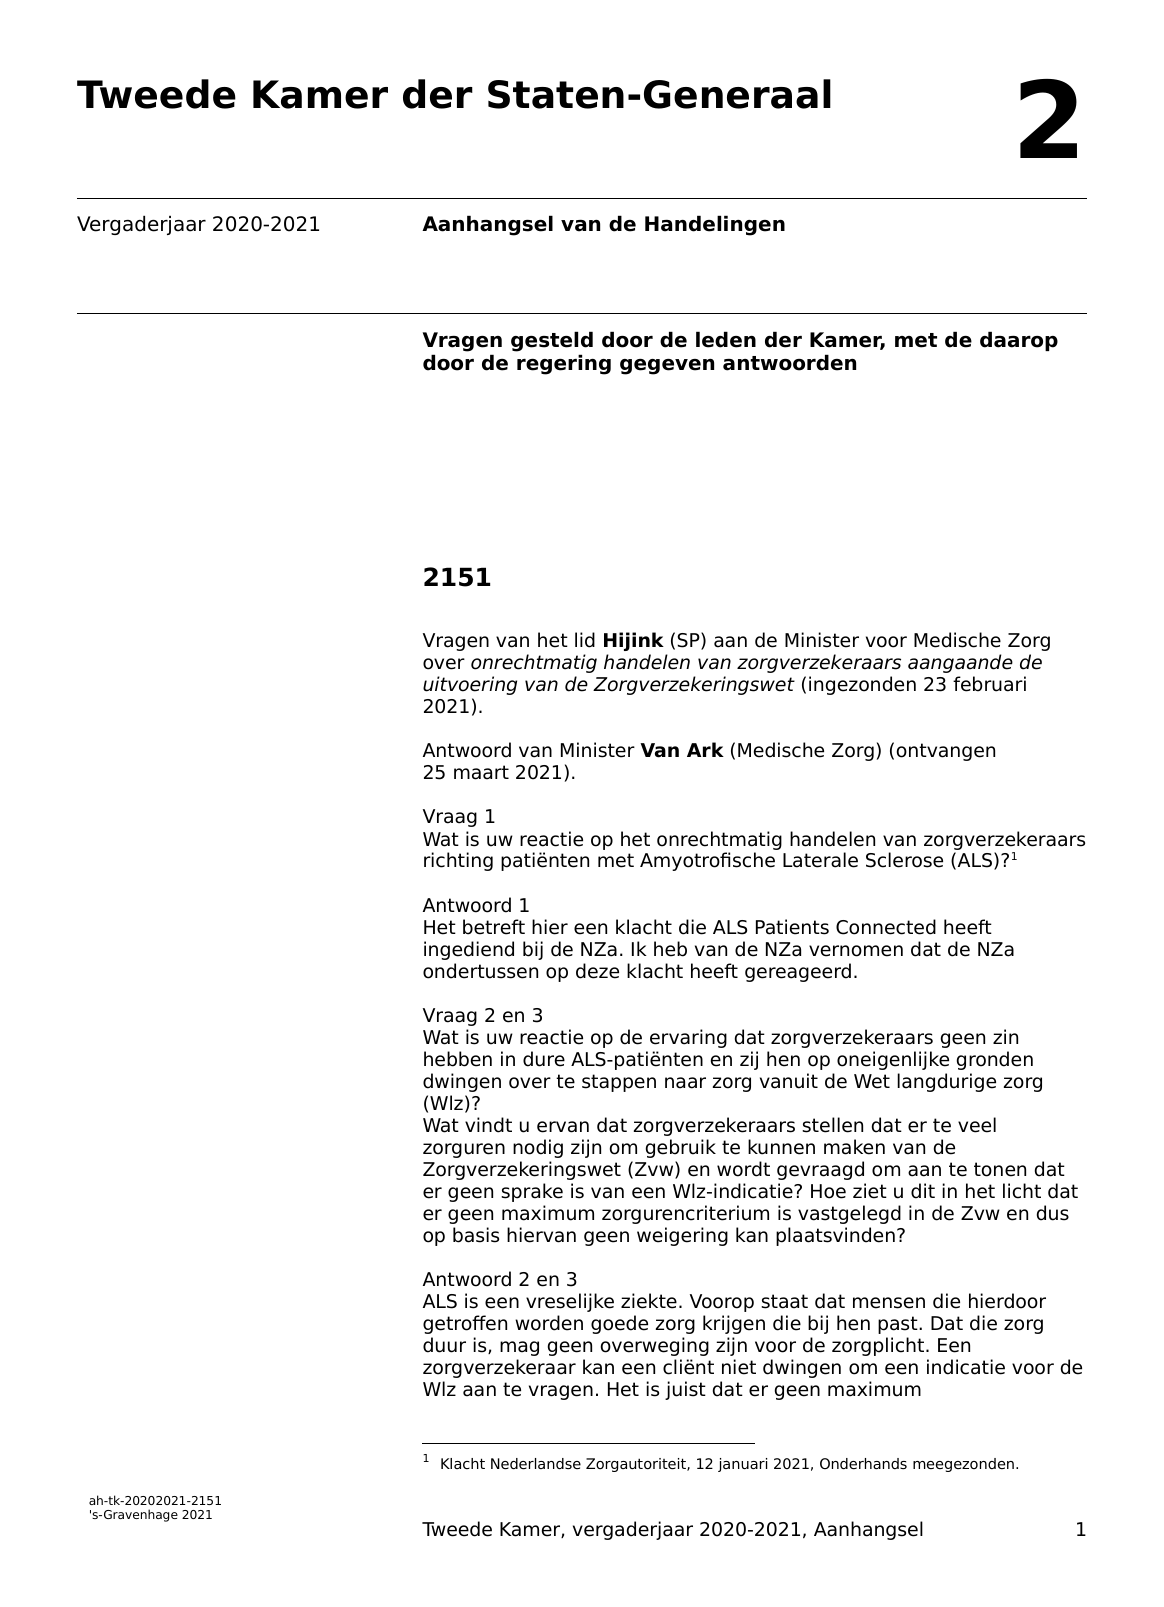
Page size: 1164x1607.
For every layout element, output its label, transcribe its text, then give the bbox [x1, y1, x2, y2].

text Klacht Nederlandse Zorgautoriteit, 12 januari 2021, Onderhands meegezonden. [422, 1452, 1087, 1474]
text Antwoord van Minister Van Ark (Medische Zorg) (ontvangen 25 maart 2021). [422, 740, 1087, 784]
text ALS is een vreselijke ziekte. Voorop staat dat mensen die hierdoor getroffen worden goede zorg krijgen die bij hen past. Dat die zorg duur is, mag geen overweging zijn voor de zorgplicht. Een zorgverzekeraar kan een cliënt niet dwingen om een indicatie voor de Wlz aan te vragen. Het is juist dat er geen maximum [422, 1291, 1087, 1401]
table_cell Vragen gesteld door de leden der Kamer, met de daarop door de regering gegeven antwoorden [422, 314, 1087, 375]
table_cell [77, 314, 422, 375]
text Vraag 1 [422, 806, 1087, 828]
text Wat is uw reactie op het onrechtmatig handelen van zorgverzekeraars richting patiënten met Amyotrofische Laterale Sclerose (ALS)? [422, 828, 1087, 872]
text Vragen van het lid Hijink (SP) aan de Minister voor Medische Zorg over onrechtmatig handelen van zorgverzekeraars aangaande de uitvoering van de Zorgverzekeringswet (ingezonden 23 februari 2021). [422, 630, 1087, 718]
text Wat is uw reactie op de ervaring dat zorgverzekeraars geen zin hebben in dure ALS-patiënten en zij hen op oneigenlijke gronden dwingen over te stappen naar zorg vanuit de Wet langdurige zorg (Wlz)? [422, 1027, 1087, 1114]
table_cell Vergaderjaar 2020-2021 [77, 199, 422, 313]
text Antwoord 1 [422, 894, 1087, 917]
text Het betreft hier een klacht die ALS Patients Connected heeft ingediend bij de NZa. Ik heb van de NZa vernomen dat de NZa ondertussen op deze klacht heeft gereageerd. [422, 917, 1087, 982]
text Antwoord 2 en 3 [422, 1269, 1087, 1291]
text 2151 [422, 563, 1087, 592]
text ah-tk-20202021-2151 [88, 1494, 323, 1508]
table_header 2 [886, 59, 1087, 198]
table_cell Aanhangsel van de Handelingen [422, 199, 1087, 313]
table_header Tweede Kamer der Staten-Generaal [77, 59, 886, 198]
text Wat vindt u ervan dat zorgverzekeraars stellen dat er te veel zorguren nodig zijn om gebruik te kunnen maken van de Zorgverzekeringswet (Zvw) en wordt gevraagd om aan te tonen dat er geen sprake is van een Wlz-indicatie? Hoe ziet u dit in het licht dat er geen maximum zorgurencriterium is vastgelegd in de Zvw en dus op basis hiervan geen weigering kan plaatsvinden? [422, 1114, 1087, 1246]
text 's-Gravenhage 2021 [88, 1508, 323, 1522]
text Vraag 2 en 3 [422, 1005, 1087, 1027]
